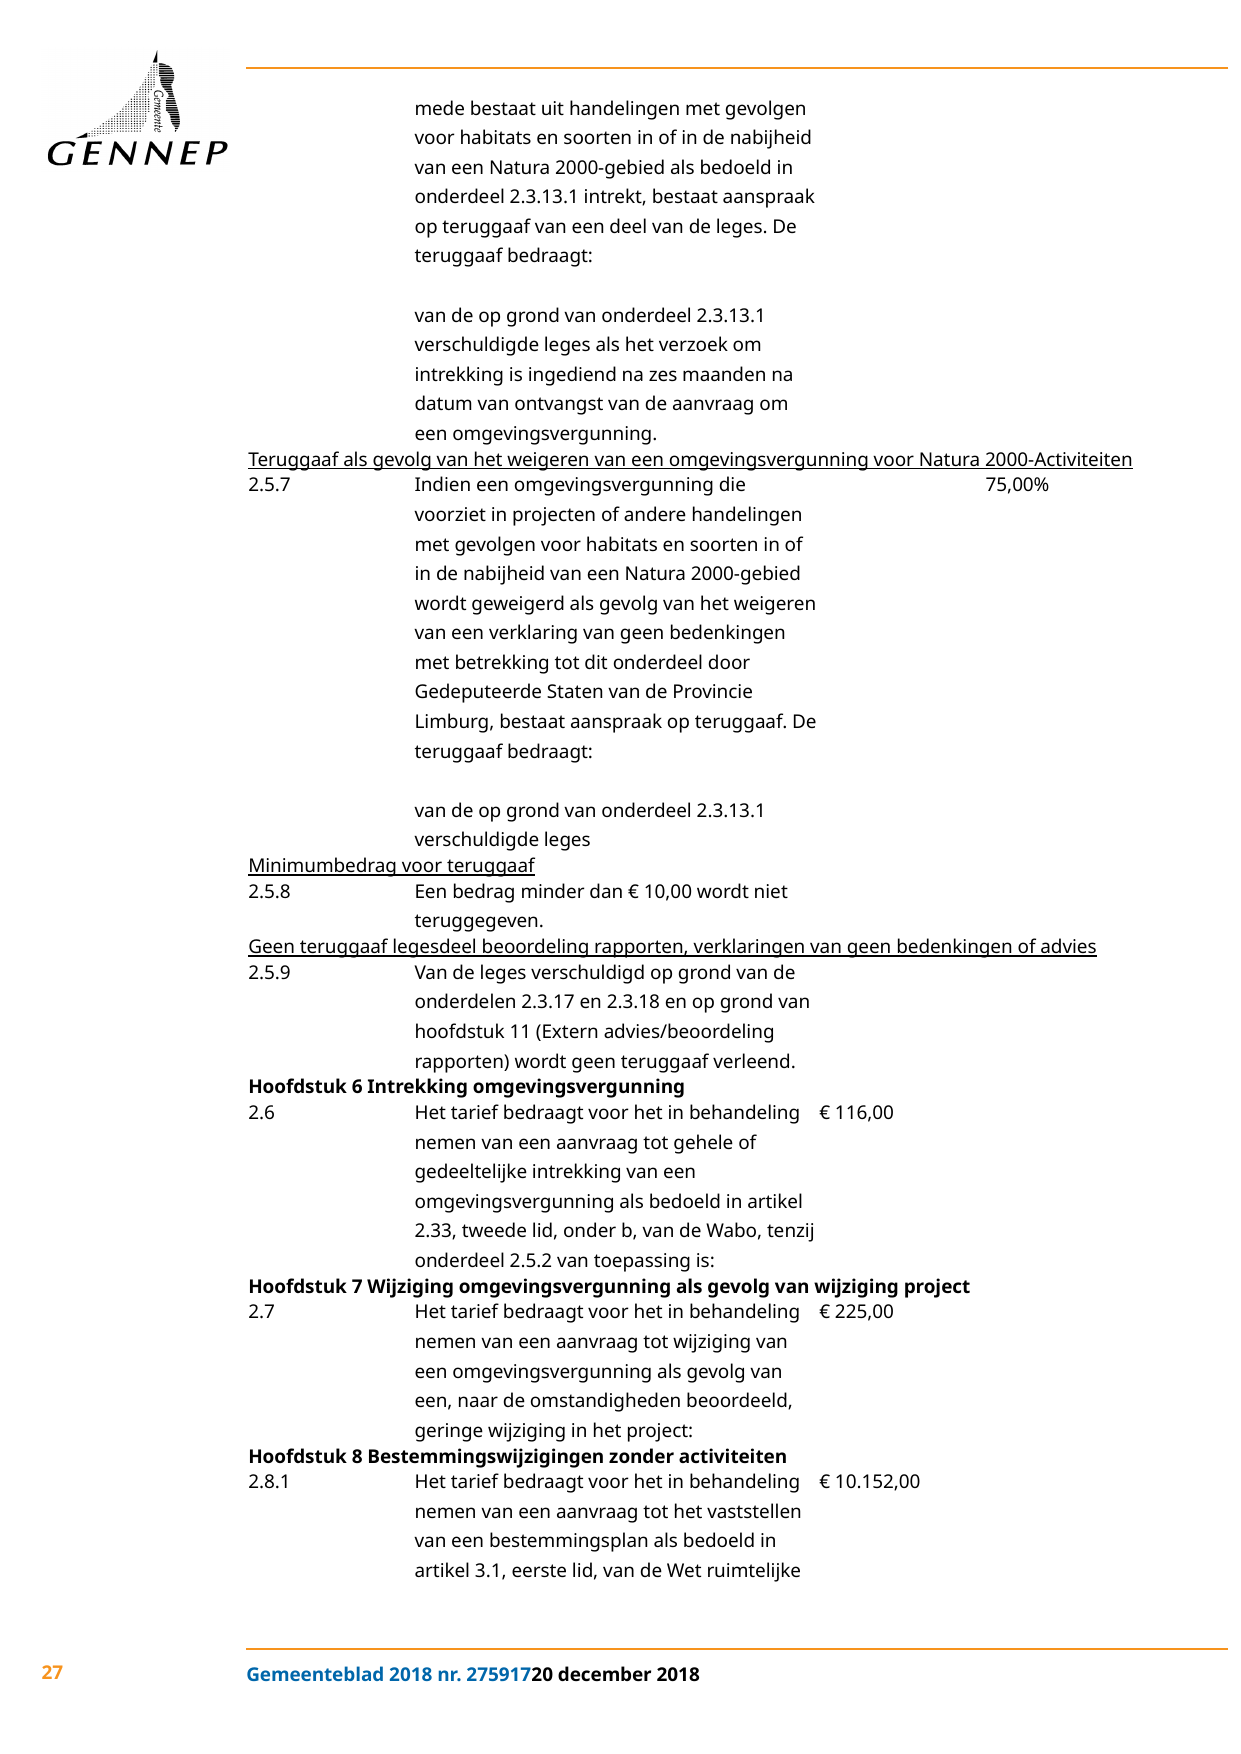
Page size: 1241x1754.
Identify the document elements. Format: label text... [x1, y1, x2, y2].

table_cell Minimumbedrag voor teruggaaf [248, 853, 1152, 878]
table_cell 2.8.1 [248, 1469, 414, 1583]
table_cell Teruggaaf als gevolg van het weigeren van een omgevingsvergunning voor Natura 2000-Activiteiten [248, 446, 1152, 472]
table_cell [248, 95, 414, 446]
table_cell Geen teruggaaf legesdeel beoordeling rapporten, verklaringen van geen bedenkingen of advies [248, 934, 1152, 959]
table_cell Hoofdstuk 7 Wijziging omgevingsvergunning als gevolg van wijziging project [248, 1273, 1152, 1299]
table_cell Een bedrag minder dan € 10,00 wordt niet teruggegeven. [414, 878, 819, 933]
table_cell [985, 1299, 1152, 1443]
table_cell [819, 959, 985, 1074]
table_cell 75,00% [985, 472, 1152, 852]
table_cell € 10.152,00 [819, 1469, 985, 1583]
table_cell Het tarief bedraagt voor het in behandeling nemen van een aanvraag tot het vaststellen van een bestemmingsplan als bedoeld in artikel 3.1, eerste lid, van de Wet ruimtelijke [414, 1469, 819, 1583]
table_cell [819, 878, 985, 933]
table_cell [985, 878, 1152, 933]
table_cell Indien een omgevingsvergunning die voorziet in projecten of andere handelingen met gevolgen voor habitats en soorten in of in de nabijheid van een Natura 2000-gebied wordt geweigerd als gevolg van het weigeren van een verklaring van geen bedenkingen met betrekking tot dit onderdeel door Gedeputeerde Staten van de Provincie Limburg, bestaat aanspraak op teruggaaf. De teruggaaf bedraagt: van de op grond van onderdeel 2.3.13.1 verschuldigde leges [414, 472, 819, 852]
table_cell [985, 1469, 1152, 1583]
table_cell 2.5.7 [248, 472, 414, 852]
table_cell [819, 472, 985, 852]
table_cell [819, 95, 985, 446]
picture [41, 47, 231, 172]
table_cell 2.5.8 [248, 878, 414, 933]
table_cell 2.5.9 [248, 959, 414, 1074]
table_cell mede bestaat uit handelingen met gevolgen voor habitats en soorten in of in de nabijheid van een Natura 2000-gebied als bedoeld in onderdeel 2.3.13.1 intrekt, bestaat aanspraak op teruggaaf van een deel van de leges. De teruggaaf bedraagt: van de op grond van onderdeel 2.3.13.1 verschuldigde leges als het verzoek om intrekking is ingediend na zes maanden na datum van ontvangst van de aanvraag om een omgevingsvergunning. [414, 95, 819, 446]
table_cell € 225,00 [819, 1299, 985, 1443]
table_cell Het tarief bedraagt voor het in behandeling nemen van een aanvraag tot gehele of gedeeltelijke intrekking van een omgevingsvergunning als bedoeld in artikel 2.33, tweede lid, onder b, van de Wabo, tenzij onderdeel 2.5.2 van toepassing is: [414, 1099, 819, 1273]
table_cell [985, 95, 1152, 446]
table_cell Hoofdstuk 8 Bestemmingswijzigingen zonder activiteiten [248, 1443, 1152, 1468]
table_cell € 116,00 [819, 1099, 985, 1273]
table_cell Hoofdstuk 6 Intrekking omgevingsvergunning [248, 1074, 1152, 1099]
table_cell Van de leges verschuldigd op grond van de onderdelen 2.3.17 en 2.3.18 en op grond van hoofdstuk 11 (Extern advies/beoordeling rapporten) wordt geen teruggaaf verleend. [414, 959, 819, 1074]
table_cell [985, 1099, 1152, 1273]
table_cell [985, 959, 1152, 1074]
table_cell Het tarief bedraagt voor het in behandeling nemen van een aanvraag tot wijziging van een omgevingsvergunning als gevolg van een, naar de omstandigheden beoordeeld, geringe wijziging in het project: [414, 1299, 819, 1443]
table_cell 2.7 [248, 1299, 414, 1443]
table_cell 2.6 [248, 1099, 414, 1273]
